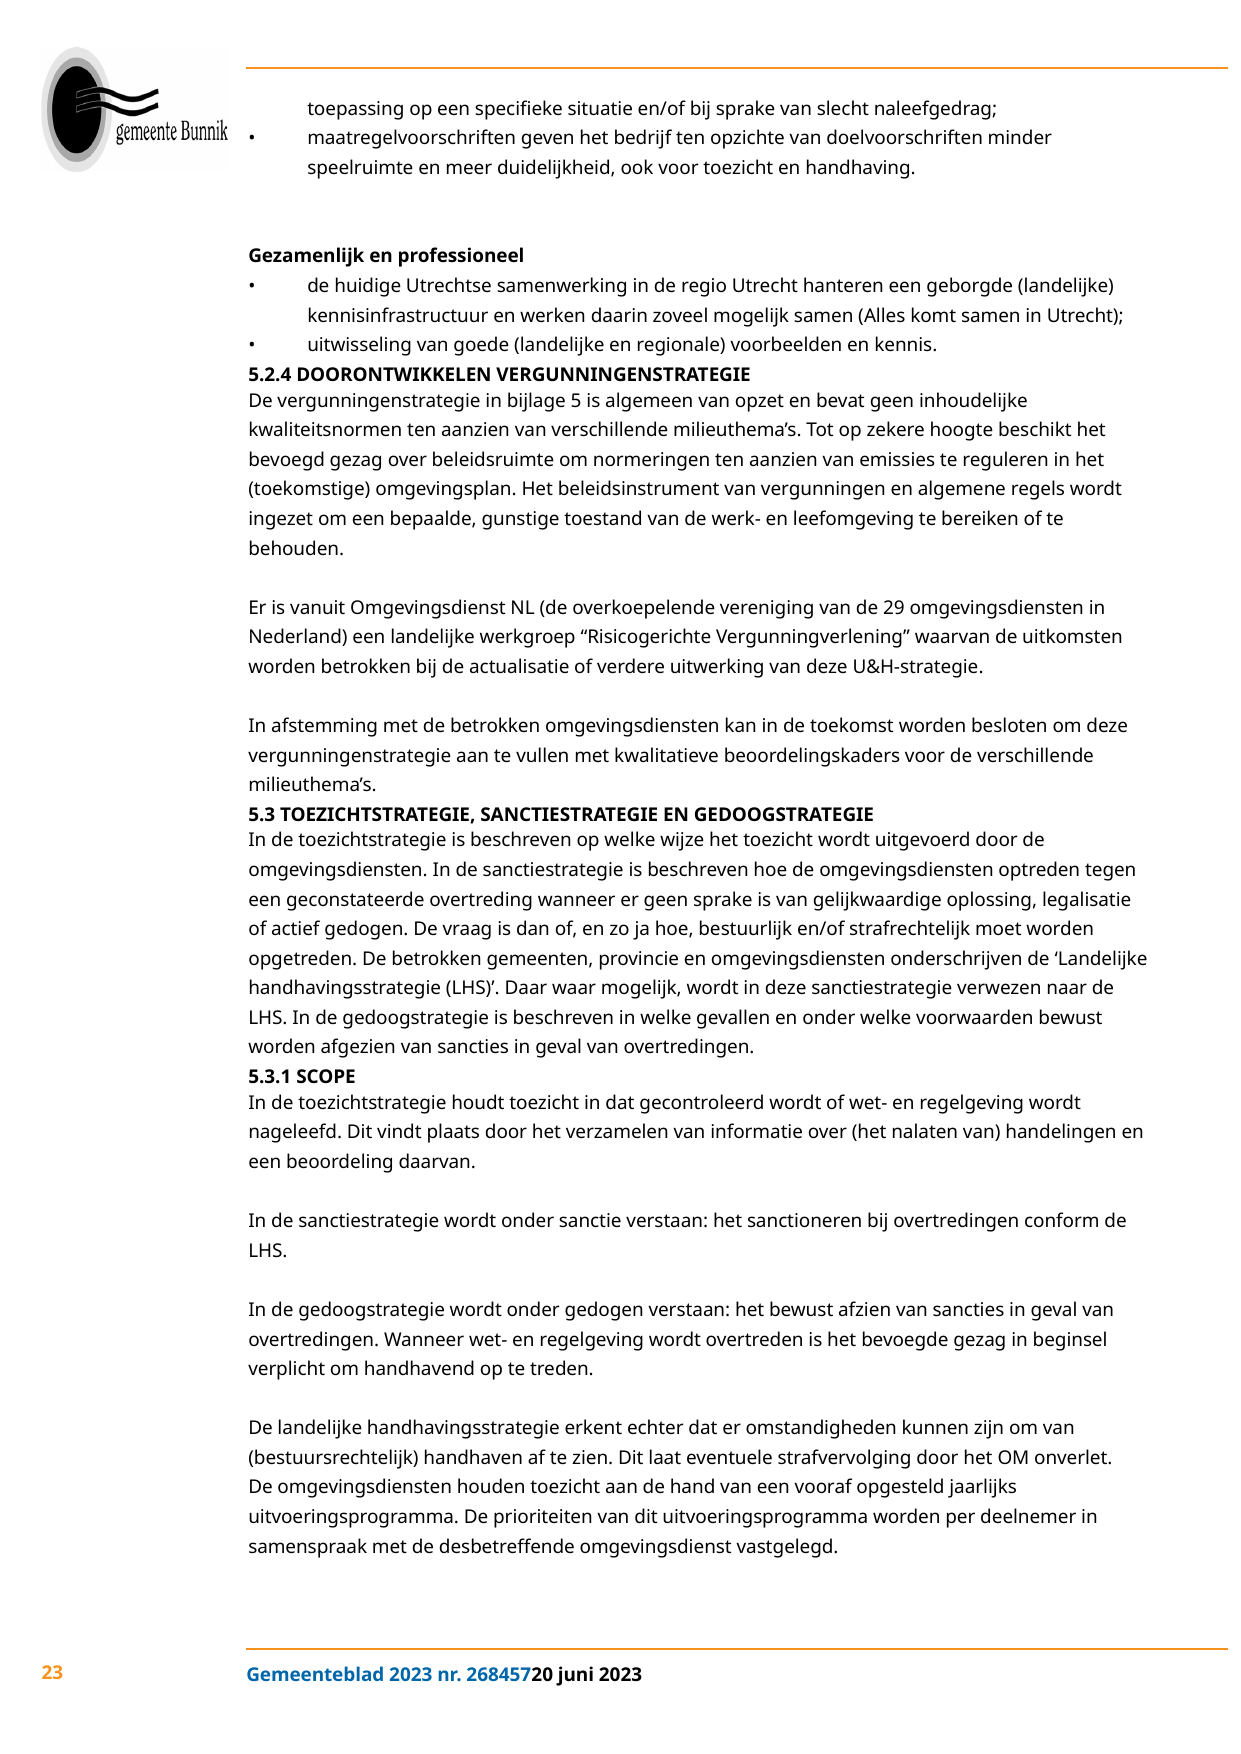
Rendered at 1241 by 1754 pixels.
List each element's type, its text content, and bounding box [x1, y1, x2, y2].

list uitwisseling van goede (landelijke en regionale) voorbeelden en kennis. [248, 331, 1152, 357]
list de huidige Utrechtse samenwerking in de regio Utrecht hanteren een geborgde (landelijke) kennisinfrastructuur en werken daarin zoveel mogelijk samen (Alles komt samen in Utrecht); [248, 272, 1152, 328]
text De omgevingsdiensten houden toezicht aan de hand van een vooraf opgesteld jaarlijks uitvoeringsprogramma. De prioriteiten van dit uitvoeringsprogramma worden per deelnemer in samenspraak met de desbetreffende omgevingsdienst vastgelegd. [248, 1474, 1152, 1558]
text 5.3.1 SCOPE [248, 1063, 1152, 1089]
text Er is vanuit Omgevingsdienst NL (de overkoepelende vereniging van de 29 omgevingsdiensten in Nederland) een landelijke werkgroep “Risicogerichte Vergunningverlening” waarvan de uitkomsten worden betrokken bij de actualisatie of verdere uitwerking van deze U&H-strategie. [248, 594, 1152, 679]
text De vergunningenstrategie in bijlage 5 is algemeen van opzet en bevat geen inhoudelijke kwaliteitsnormen ten aanzien van verschillende milieuthema’s. Tot op zekere hoogte beschikt het bevoegd gezag over beleidsruimte om normeringen ten aanzien van emissies te reguleren in het (toekomstige) omgevingsplan. Het beleidsinstrument van vergunningen en algemene regels wordt ingezet om een bepaalde, gunstige toestand van de werk- en leefomgeving te bereiken of te behouden. [248, 387, 1152, 560]
text In de sanctiestrategie wordt onder sanctie verstaan: het sanctioneren bij overtredingen conform de LHS. [248, 1207, 1152, 1263]
text In de gedoogstrategie wordt onder gedogen verstaan: het bewust afzien van sancties in geval van overtredingen. Wanneer wet- en regelgeving wordt overtreden is het bevoegde gezag in beginsel verplicht om handhavend op te treden. [248, 1296, 1152, 1381]
list toepassing op een specifieke situatie en/of bij sprake van slecht naleefgedrag; [248, 95, 1152, 121]
text In de toezichtstrategie is beschreven op welke wijze het toezicht wordt uitgevoerd door de omgevingsdiensten. In de sanctiestrategie is beschreven hoe de omgevingsdiensten optreden tegen een geconstateerde overtreding wanneer er geen sprake is van gelijkwaardige oplossing, legalisatie of actief gedogen. De vraag is dan of, en zo ja hoe, bestuurlijk en/of strafrechtelijk moet worden opgetreden. De betrokken gemeenten, provincie en omgevingsdiensten onderschrijven de ‘Landelijke handhavingsstrategie (LHS)’. Daar waar mogelijk, wordt in deze sanctiestrategie verwezen naar de LHS. In de gedoogstrategie is beschreven in welke gevallen en onder welke voorwaarden bewust worden afgezien van sancties in geval van overtredingen. [248, 827, 1152, 1059]
picture [41, 47, 231, 172]
text 5.3 TOEZICHTSTRATEGIE, SANCTIESTRATEGIE EN GEDOOGSTRATEGIE [248, 801, 1152, 827]
text In afstemming met de betrokken omgevingsdiensten kan in de toekomst worden besloten om deze vergunningenstrategie aan te vullen met kwalitatieve beoordelingskaders voor de verschillende milieuthema’s. [248, 712, 1152, 797]
list maatregelvoorschriften geven het bedrijf ten opzichte van doelvoorschriften minder speelruimte en meer duidelijkheid, ook voor toezicht en handhaving. [248, 124, 1152, 180]
text In de toezichtstrategie houdt toezicht in dat gecontroleerd wordt of wet- en regelgeving wordt nageleefd. Dit vindt plaats door het verzamelen van informatie over (het nalaten van) handelingen en een beoordeling daarvan. [248, 1089, 1152, 1174]
text 5.2.4 DOORONTWIKKELEN VERGUNNINGENSTRATEGIE [248, 361, 1152, 387]
text De landelijke handhavingsstrategie erkent echter dat er omstandigheden kunnen zijn om van (bestuursrechtelijk) handhaven af te zien. Dit laat eventuele strafvervolging door het OM onverlet. [248, 1414, 1152, 1470]
text Gezamenlijk en professioneel [248, 243, 1152, 268]
